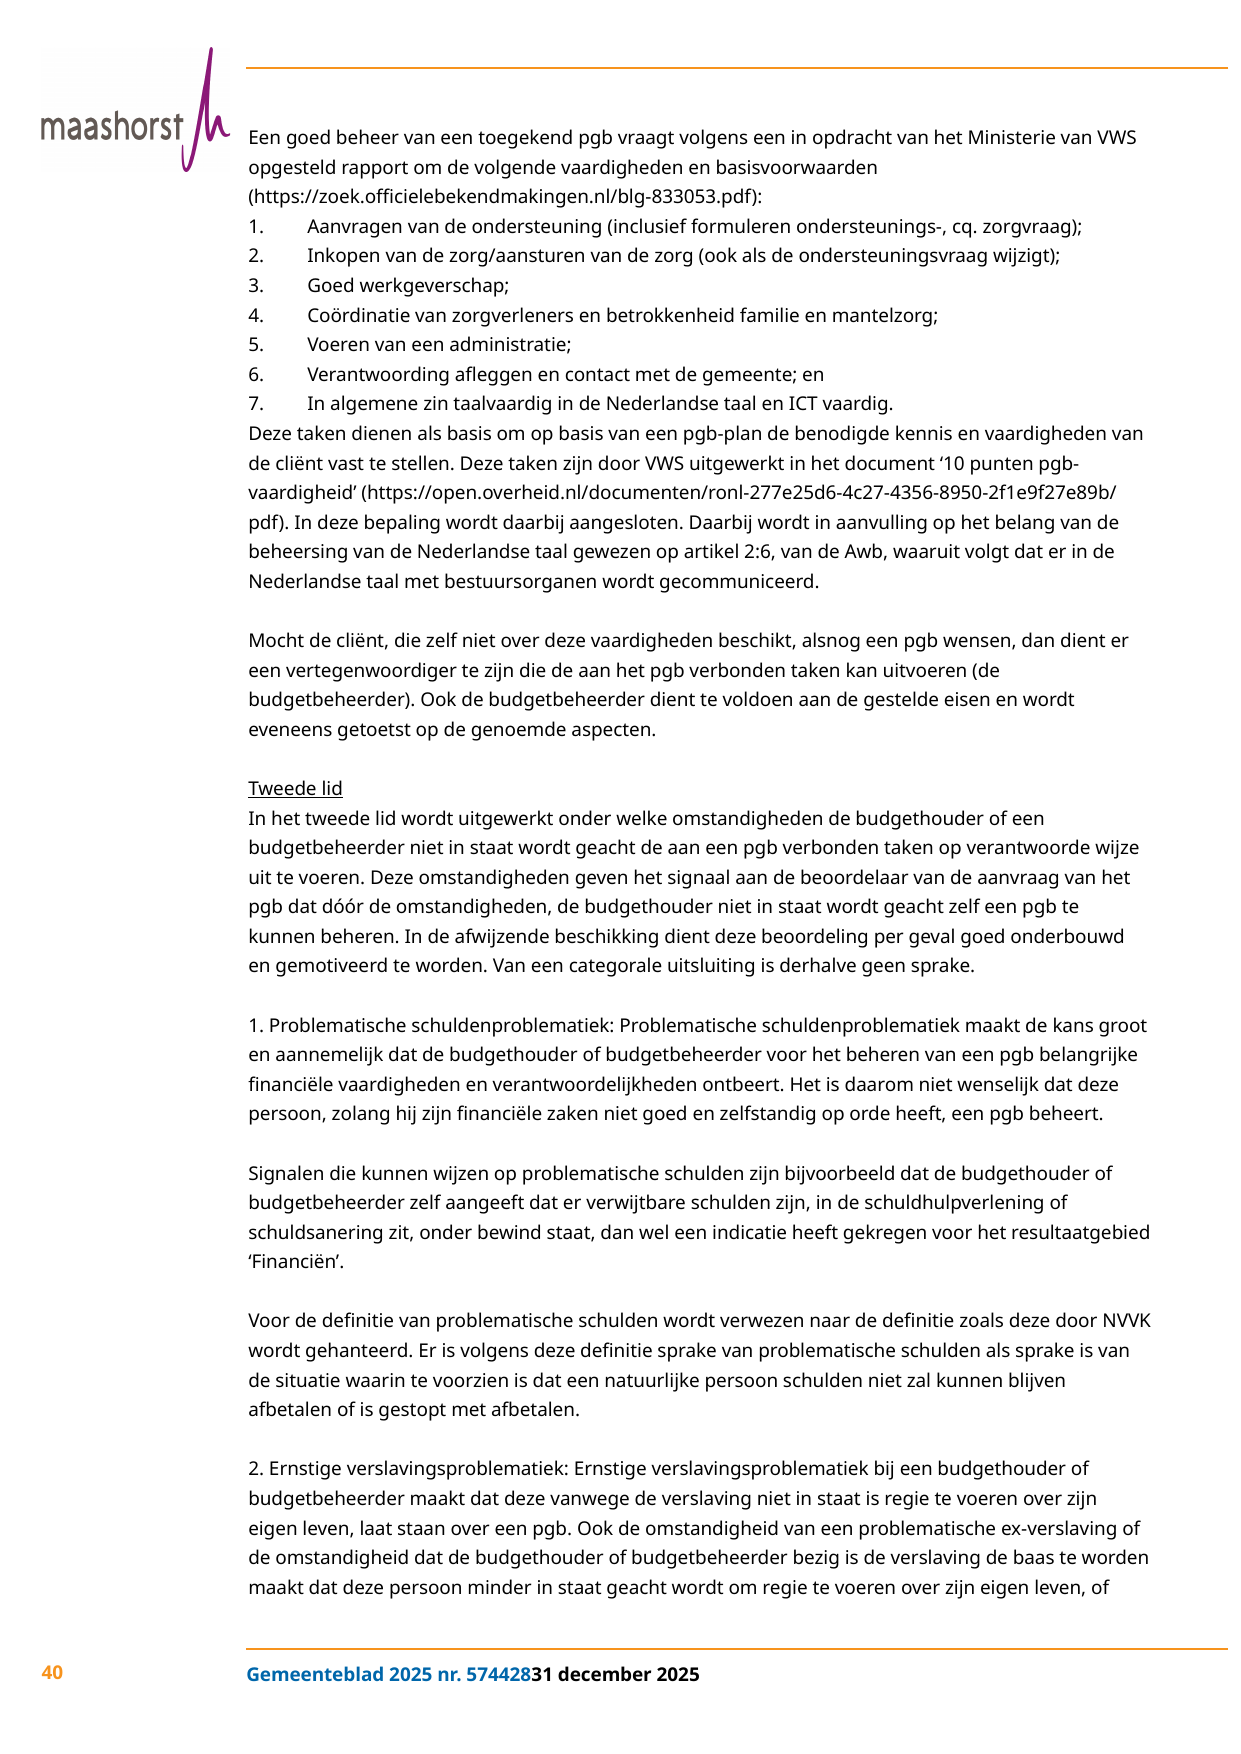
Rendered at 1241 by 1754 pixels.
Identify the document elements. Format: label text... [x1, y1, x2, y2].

text 1. Problematische schuldenproblematiek: Problematische schuldenproblematiek maakt de kans groot en aannemelijk dat de budgethouder of budgetbeheerder voor het beheren van een pgb belangrijke financiële vaardigheden en verantwoordelijkheden ontbeert. Het is daarom niet wenselijk dat deze persoon, zolang hij zijn financiële zaken niet goed en zelfstandig op orde heeft, een pgb beheert. [248, 1012, 1152, 1126]
text In het tweede lid wordt uitgewerkt onder welke omstandigheden de budgethouder of een budgetbeheerder niet in staat wordt geacht de aan een pgb verbonden taken op verantwoorde wijze uit te voeren. Deze omstandigheden geven het signaal aan de beoordelaar van de aanvraag van het pgb dat dóór de omstandigheden, de budgethouder niet in staat wordt geacht zelf een pgb te kunnen beheren. In de afwijzende beschikking dient deze beoordeling per geval goed onderbouwd en gemotiveerd te worden. Van een categorale uitsluiting is derhalve geen sprake. [248, 805, 1152, 978]
list Verantwoording afleggen en contact met de gemeente; en [248, 361, 1152, 387]
list Inkopen van de zorg/aansturen van de zorg (ook als de ondersteuningsvraag wijzigt); [248, 243, 1152, 268]
text Signalen die kunnen wijzen op problematische schulden zijn bijvoorbeeld dat de budgethouder of budgetbeheerder zelf aangeeft dat er verwijtbare schulden zijn, in de schuldhulpverlening of schuldsanering zit, onder bewind staat, dan wel een indicatie heeft gekregen voor het resultaatgebied ‘Financiën’. [248, 1160, 1152, 1274]
picture [41, 47, 231, 172]
text Tweede lid [248, 775, 1152, 801]
text Mocht de cliënt, die zelf niet over deze vaardigheden beschikt, alsnog een pgb wensen, dan dient er een vertegenwoordiger te zijn die de aan het pgb verbonden taken kan uitvoeren (de budgetbeheerder). Ook de budgetbeheerder dient te voldoen aan de gestelde eisen en wordt eveneens getoetst op de genoemde aspecten. [248, 627, 1152, 742]
text Voor de definitie van problematische schulden wordt verwezen naar de definitie zoals deze door NVVK wordt gehanteerd. Er is volgens deze definitie sprake van problematische schulden als sprake is van de situatie waarin te voorzien is dat een natuurlijke persoon schulden niet zal kunnen blijven afbetalen of is gestopt met afbetalen. [248, 1308, 1152, 1422]
text Deze taken dienen als basis om op basis van een pgb-plan de benodigde kennis en vaardigheden van de cliënt vast te stellen. Deze taken zijn door VWS uitgewerkt in het document ‘10 punten pgb-vaardigheid’ (https://open.overheid.nl/documenten/ronl-277e25d6-4c27-4356-8950-2f1e9f27e89b/pdf). In deze bepaling wordt daarbij aangesloten. Daarbij wordt in aanvulling op het belang van de beheersing van de Nederlandse taal gewezen op artikel 2:6, van de Awb, waaruit volgt dat er in de Nederlandse taal met bestuursorganen wordt gecommuniceerd. [248, 420, 1152, 594]
text 2. Ernstige verslavingsproblematiek: Ernstige verslavingsproblematiek bij een budgethouder of budgetbeheerder maakt dat deze vanwege de verslaving niet in staat is regie te voeren over zijn eigen leven, laat staan over een pgb. Ook de omstandigheid van een problematische ex-verslaving of de omstandigheid dat de budgethouder of budgetbeheerder bezig is de verslaving de baas te worden maakt dat deze persoon minder in staat geacht wordt om regie te voeren over zijn eigen leven, of [248, 1456, 1152, 1600]
list Aanvragen van de ondersteuning (inclusief formuleren ondersteunings-, cq. zorgvraag); [248, 213, 1152, 239]
list Goed werkgeverschap; [248, 272, 1152, 298]
list In algemene zin taalvaardig in de Nederlandse taal en ICT vaardig. [248, 391, 1152, 416]
text Een goed beheer van een toegekend pgb vraagt volgens een in opdracht van het Ministerie van VWS opgesteld rapport om de volgende vaardigheden en basisvoorwaarden (https://zoek.officielebekendmakingen.nl/blg-833053.pdf): [248, 124, 1152, 209]
list Coördinatie van zorgverleners en betrokkenheid familie en mantelzorg; [248, 302, 1152, 328]
list Voeren van een administratie; [248, 331, 1152, 357]
